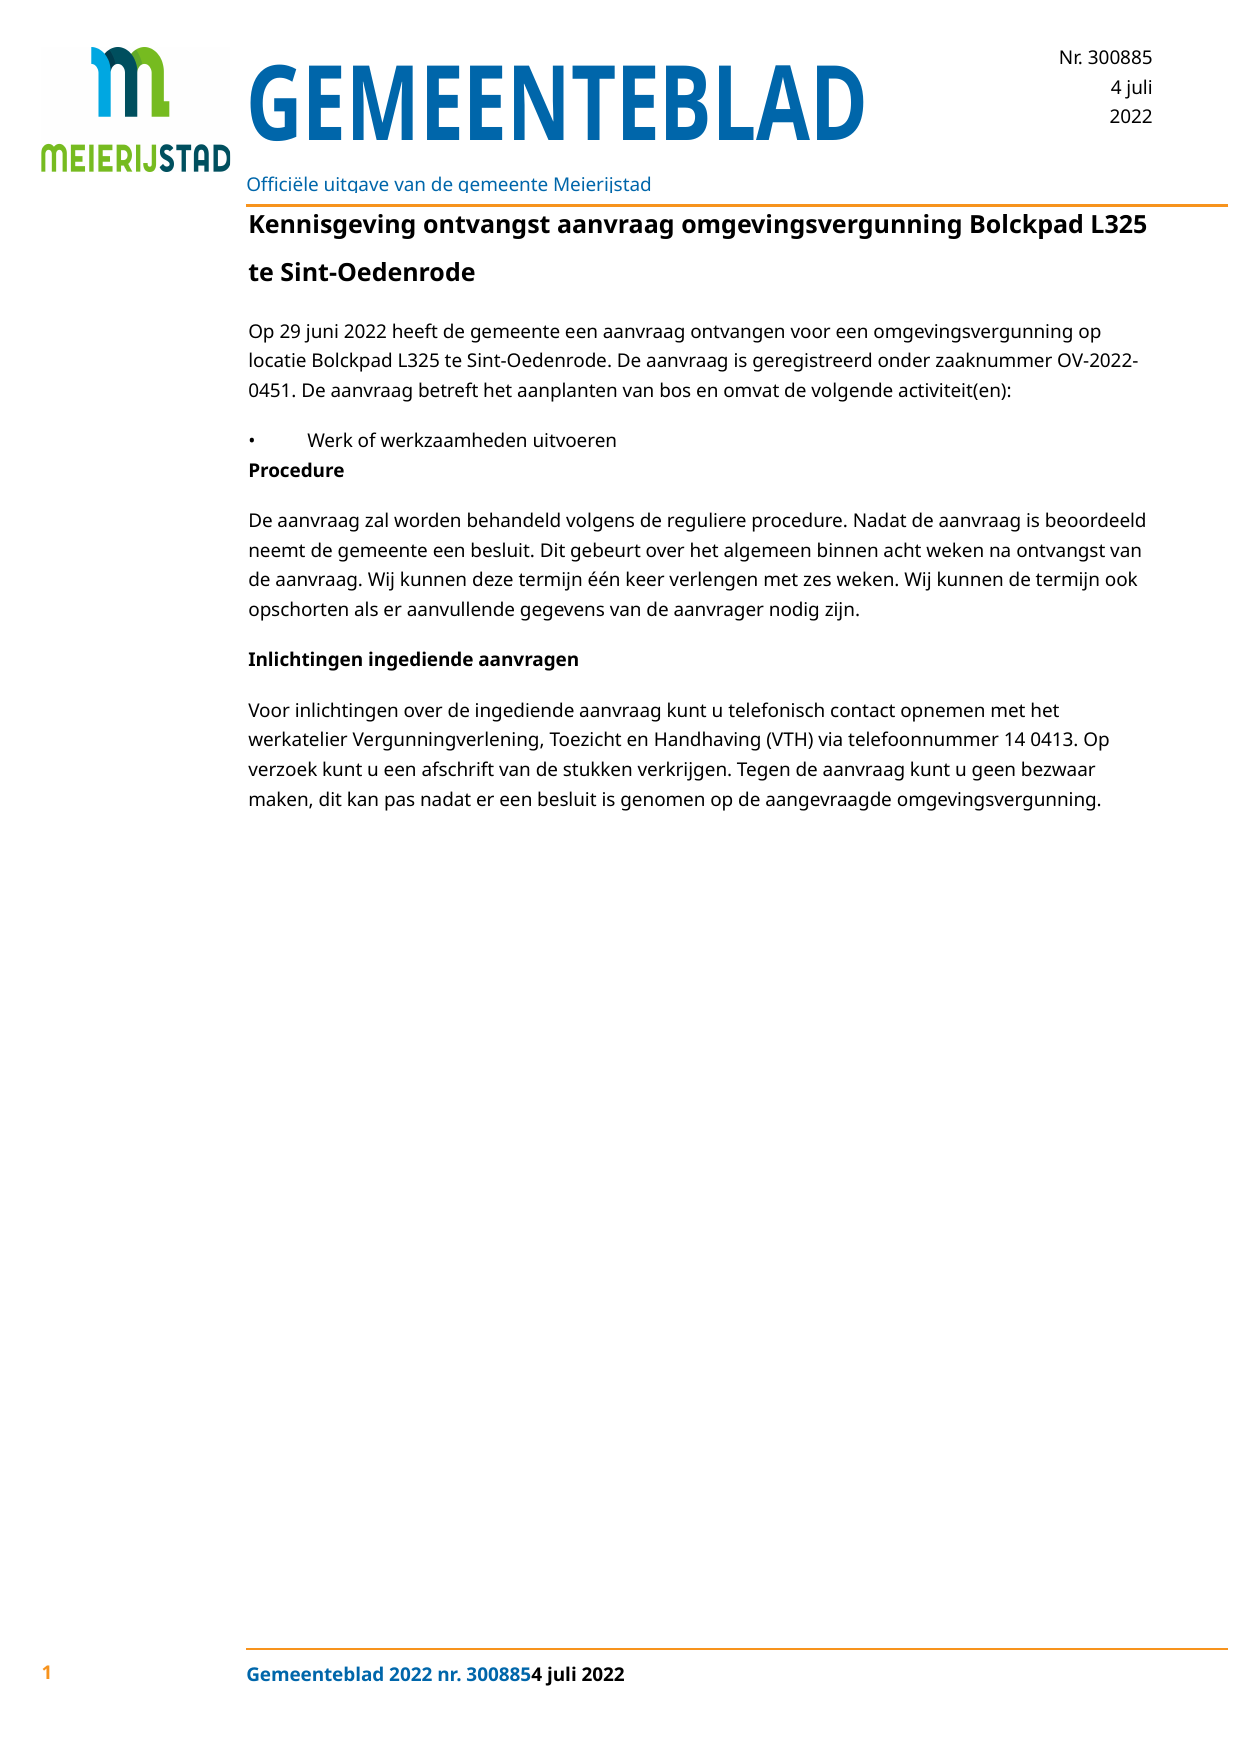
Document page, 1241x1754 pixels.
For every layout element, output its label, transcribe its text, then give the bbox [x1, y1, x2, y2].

list Werk of werkzaamheden uitvoeren [248, 427, 1152, 453]
text Voor inlichtingen over de ingediende aanvraag kunt u telefonisch contact opnemen met het werkatelier Vergunningverlening, Toezicht en Handhaving (VTH) via telefoonnummer 14 0413. Op verzoek kunt u een afschrift van de stukken verkrijgen. Tegen de aanvraag kunt u geen bezwaar maken, dit kan pas nadat er een besluit is genomen op de aangevraagde omgevingsvergunning. [248, 697, 1152, 812]
picture [41, 47, 231, 172]
text Procedure [248, 457, 1152, 483]
text Op 29 juni 2022 heeft de gemeente een aanvraag ontvangen voor een omgevingsvergunning op locatie Bolckpad L325 te Sint-Oedenrode. De aanvraag is geregistreerd onder zaaknummer OV-2022-0451. De aanvraag betreft het aanplanten van bos en omvat de volgende activiteit(en): [248, 318, 1152, 403]
text Kennisgeving ontvangst aanvraag omgevingsvergunning Bolckpad L325 te Sint-Oedenrode [248, 207, 1152, 288]
text Inlichtingen ingediende aanvragen [248, 647, 1152, 672]
text De aanvraag zal worden behandeld volgens de reguliere procedure. Nadat de aanvraag is beoordeeld neemt de gemeente een besluit. Dit gebeurt over het algemeen binnen acht weken na ontvangst van de aanvraag. Wij kunnen deze termijn één keer verlengen met zes weken. Wij kunnen de termijn ook opschorten als er aanvullende gegevens van de aanvrager nodig zijn. [248, 507, 1152, 622]
